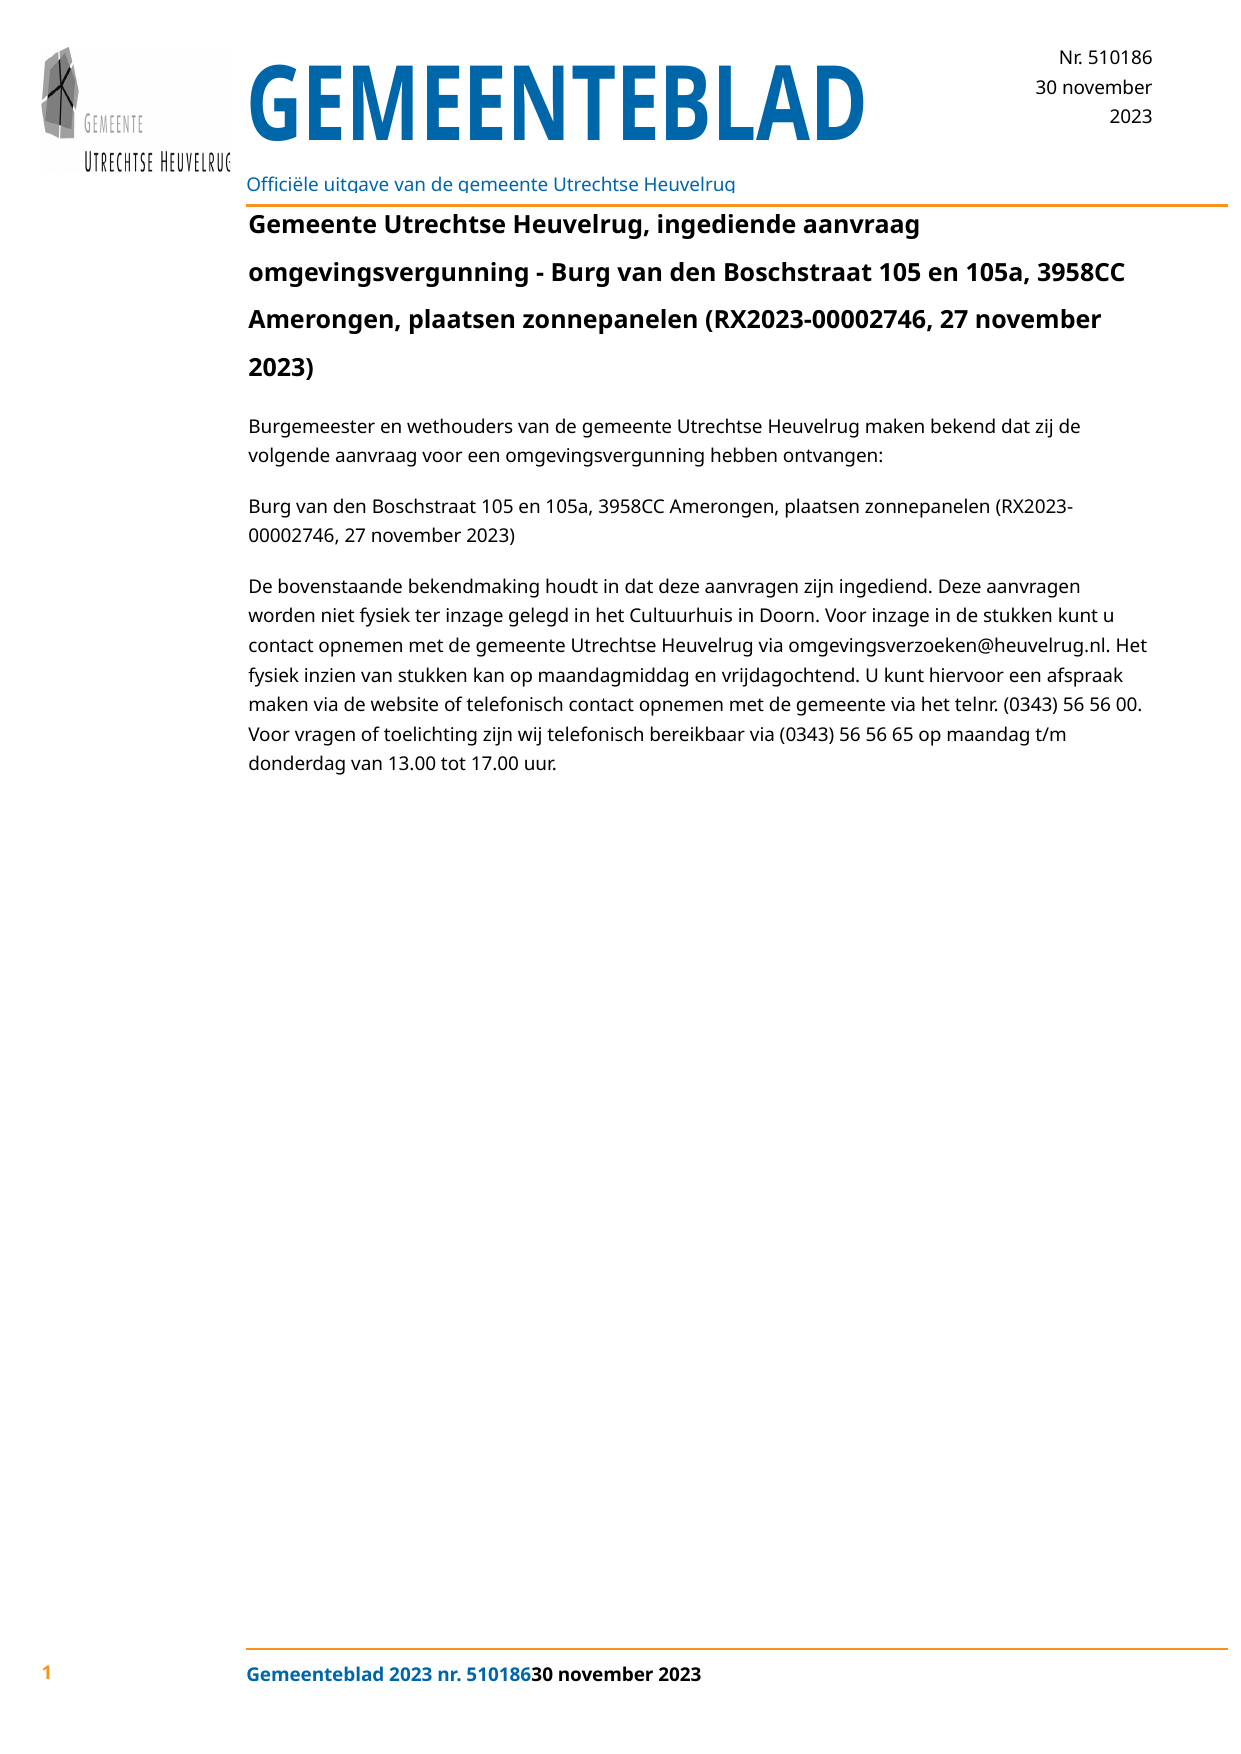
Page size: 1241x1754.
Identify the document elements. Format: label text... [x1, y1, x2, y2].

picture [41, 47, 231, 172]
text De bovenstaande bekendmaking houdt in dat deze aanvragen zijn ingediend. Deze aanvragen worden niet fysiek ter inzage gelegd in het Cultuurhuis in Doorn. Voor inzage in de stukken kunt u contact opnemen met de gemeente Utrechtse Heuvelrug via omgevingsverzoeken@heuvelrug.nl. Het fysiek inzien van stukken kan op maandagmiddag en vrijdagochtend. U kunt hiervoor een afspraak maken via de website of telefonisch contact opnemen met de gemeente via het telnr. (0343) 56 56 00. Voor vragen of toelichting zijn wij telefonisch bereikbaar via (0343) 56 56 65 op maandag t/m donderdag van 13.00 tot 17.00 uur. [248, 573, 1152, 776]
text Burg van den Boschstraat 105 en 105a, 3958CC Amerongen, plaatsen zonnepanelen (RX2023-00002746, 27 november 2023) [248, 493, 1152, 548]
text Burgemeester en wethouders van de gemeente Utrechtse Heuvelrug maken bekend dat zij de volgende aanvraag voor een omgevingsvergunning hebben ontvangen: [248, 413, 1152, 468]
text Gemeente Utrechtse Heuvelrug, ingediende aanvraag omgevingsvergunning - Burg van den Boschstraat 105 en 105a, 3958CC Amerongen, plaatsen zonnepanelen (RX2023-00002746, 27 november 2023) [248, 207, 1152, 384]
